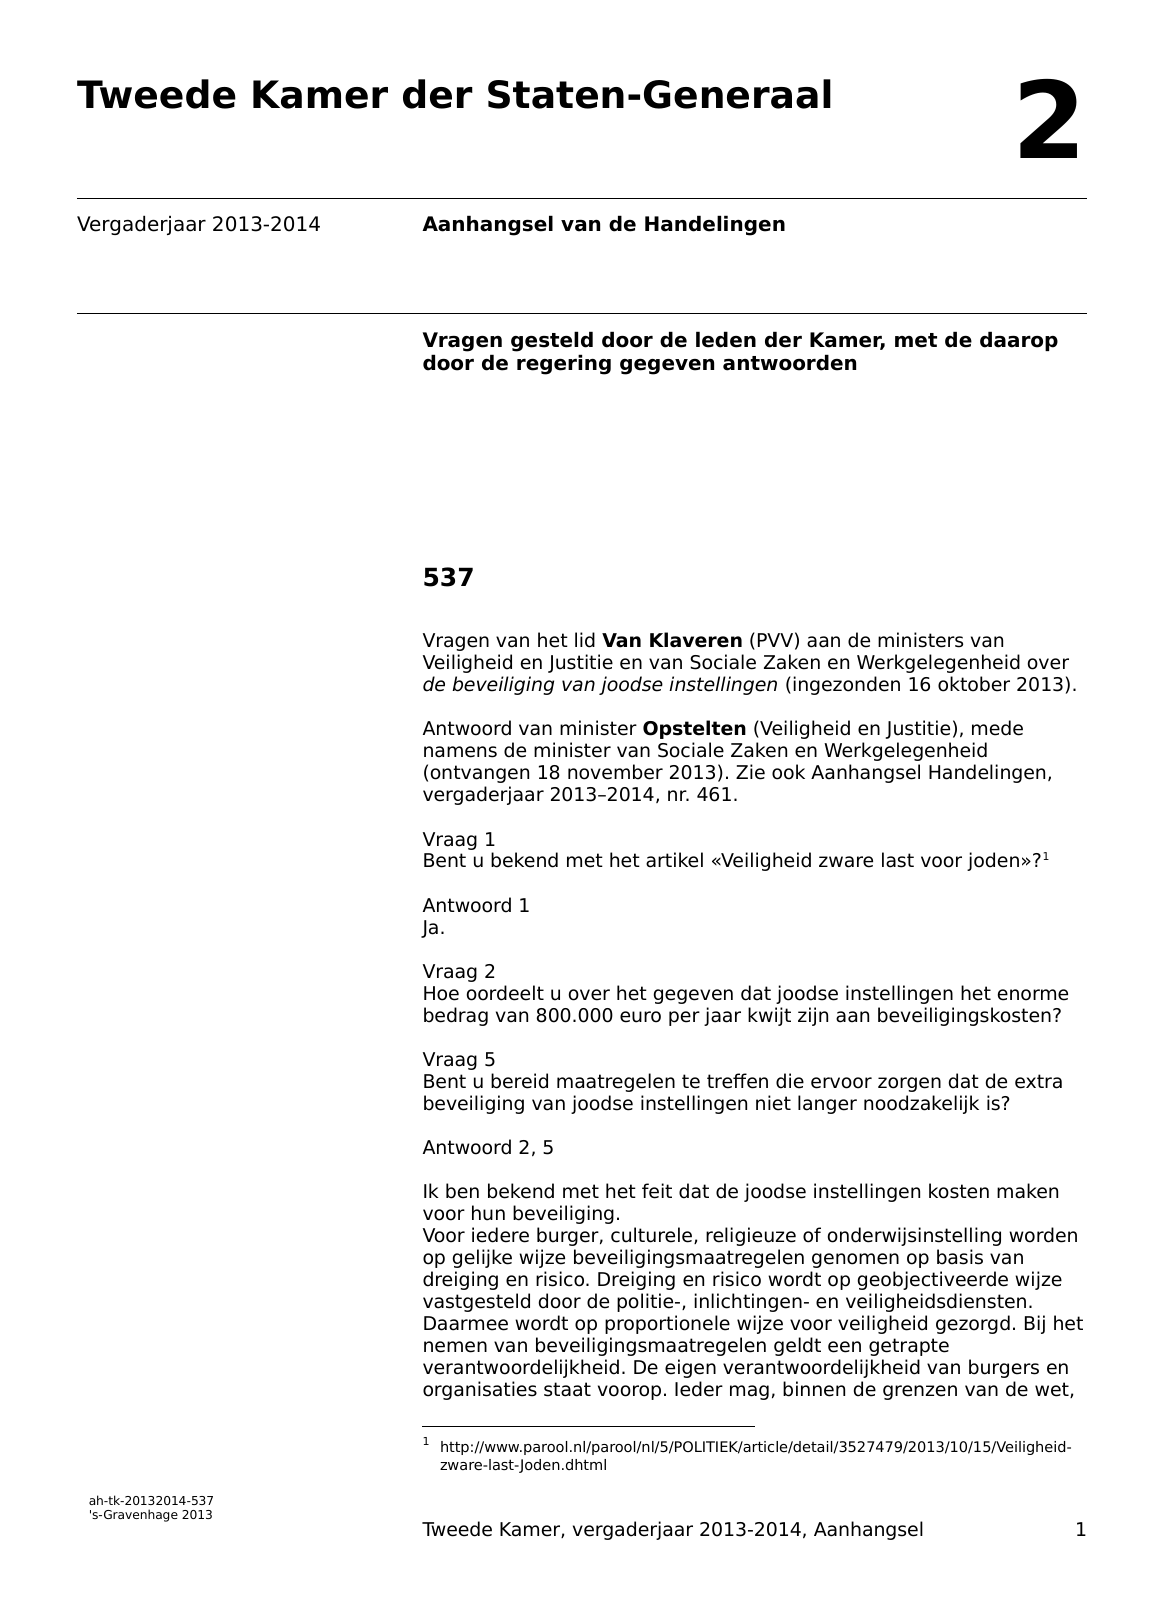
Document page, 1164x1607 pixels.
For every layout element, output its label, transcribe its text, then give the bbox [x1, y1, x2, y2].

text Antwoord 2, 5 [422, 1137, 1087, 1159]
table_header Tweede Kamer der Staten-Generaal [77, 59, 886, 198]
text Bent u bereid maatregelen te treffen die ervoor zorgen dat de extra beveiliging van joodse instellingen niet langer noodzakelijk is? [422, 1071, 1087, 1115]
text 537 [422, 563, 1087, 592]
text 's-Gravenhage 2013 [88, 1508, 323, 1522]
text Ja. [422, 917, 1087, 938]
text ah-tk-20132014-537 [88, 1494, 323, 1508]
table_cell Vergaderjaar 2013-2014 [77, 199, 422, 313]
text Vraag 2 [422, 961, 1087, 983]
text Antwoord 1 [422, 894, 1087, 917]
table_header 2 [886, 59, 1087, 198]
text Hoe oordeelt u over het gegeven dat joodse instellingen het enorme bedrag van 800.000 euro per jaar kwijt zijn aan beveiligingskosten? [422, 983, 1087, 1027]
text http://www.parool.nl/parool/nl/5/POLITIEK/article/detail/3527479/2013/10/15/Veiligheid-zware-last-Joden.dhtml [422, 1435, 1087, 1474]
text Voor iedere burger, culturele, religieuze of onderwijsinstelling worden op gelijke wijze beveiligingsmaatregelen genomen op basis van dreiging en risico. Dreiging en risico wordt op geobjectiveerde wijze vastgesteld door de politie-, inlichtingen- en veiligheidsdiensten. Daarmee wordt op proportionele wijze voor veiligheid gezorgd. Bij het nemen van beveiligingsmaatregelen geldt een getrapte verantwoordelijkheid. De eigen verantwoordelijkheid van burgers en organisaties staat voorop. Ieder mag, binnen de grenzen van de wet, [422, 1225, 1087, 1401]
text Ik ben bekend met het feit dat de joodse instellingen kosten maken voor hun beveiliging. [422, 1181, 1087, 1225]
table_cell [77, 314, 422, 375]
text Bent u bekend met het artikel «Veiligheid zware last voor joden»? [422, 850, 1087, 872]
text Antwoord van minister Opstelten (Veiligheid en Justitie), mede namens de minister van Sociale Zaken en Werkgelegenheid (ontvangen 18 november 2013). Zie ook Aanhangsel Handelingen, vergaderjaar 2013–2014, nr. 461. [422, 718, 1087, 806]
text Vraag 5 [422, 1049, 1087, 1071]
text Vragen van het lid Van Klaveren (PVV) aan de ministers van Veiligheid en Justitie en van Sociale Zaken en Werkgelegenheid over de beveiliging van joodse instellingen (ingezonden 16 oktober 2013). [422, 630, 1087, 696]
table_cell Aanhangsel van de Handelingen [422, 199, 1087, 313]
table_cell Vragen gesteld door de leden der Kamer, met de daarop door de regering gegeven antwoorden [422, 314, 1087, 375]
text Vraag 1 [422, 828, 1087, 850]
